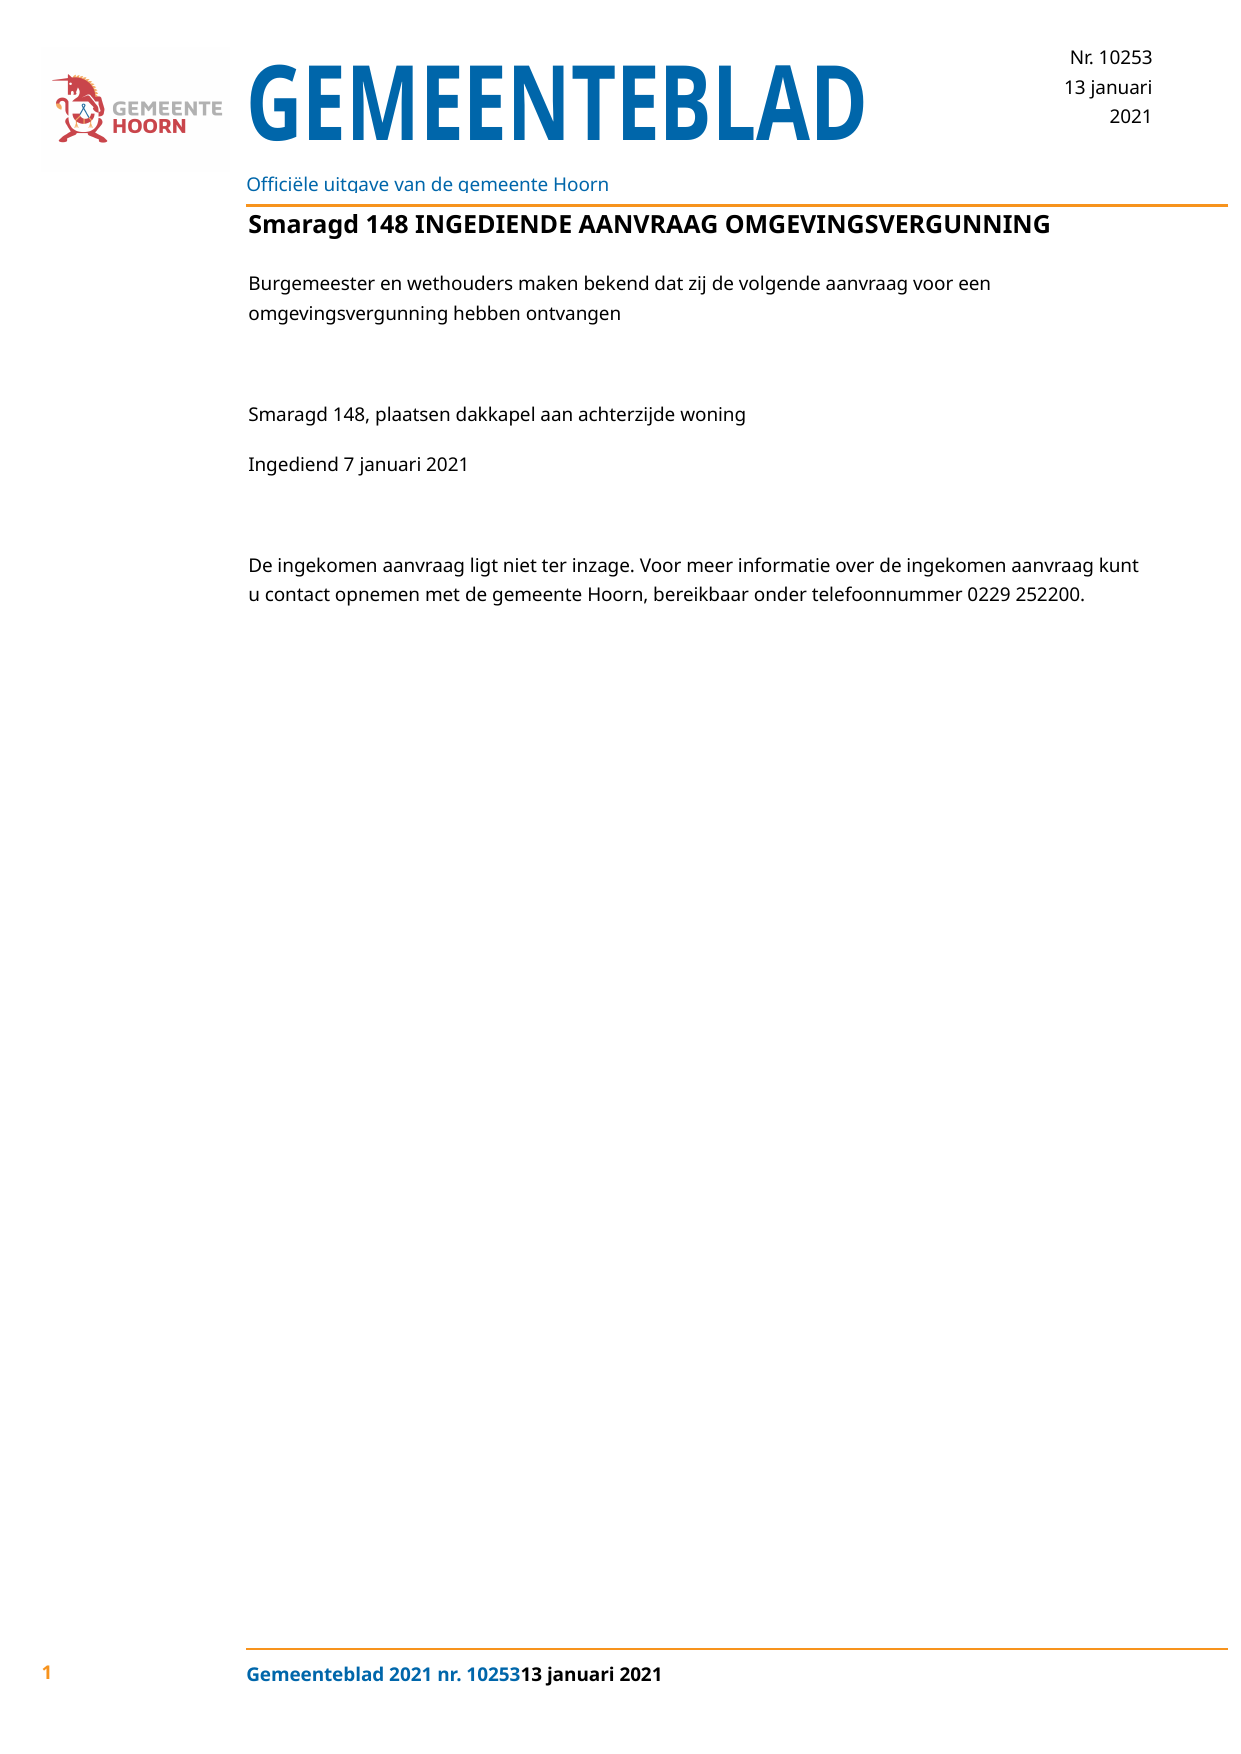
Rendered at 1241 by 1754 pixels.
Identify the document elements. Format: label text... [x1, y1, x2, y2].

text Smaragd 148 INGEDIENDE AANVRAAG OMGEVINGSVERGUNNING [248, 207, 1152, 241]
text Ingediend 7 januari 2021 [248, 451, 1152, 477]
text Smaragd 148, plaatsen dakkapel aan achterzijde woning [248, 401, 1152, 426]
picture [41, 47, 231, 172]
text Burgemeester en wethouders maken bekend dat zij de volgende aanvraag voor een omgevingsvergunning hebben ontvangen [248, 270, 1152, 326]
text De ingekomen aanvraag ligt niet ter inzage. Voor meer informatie over de ingekomen aanvraag kunt u contact opnemen met de gemeente Hoorn, bereikbaar onder telefoonnummer 0229 252200. [248, 552, 1152, 607]
